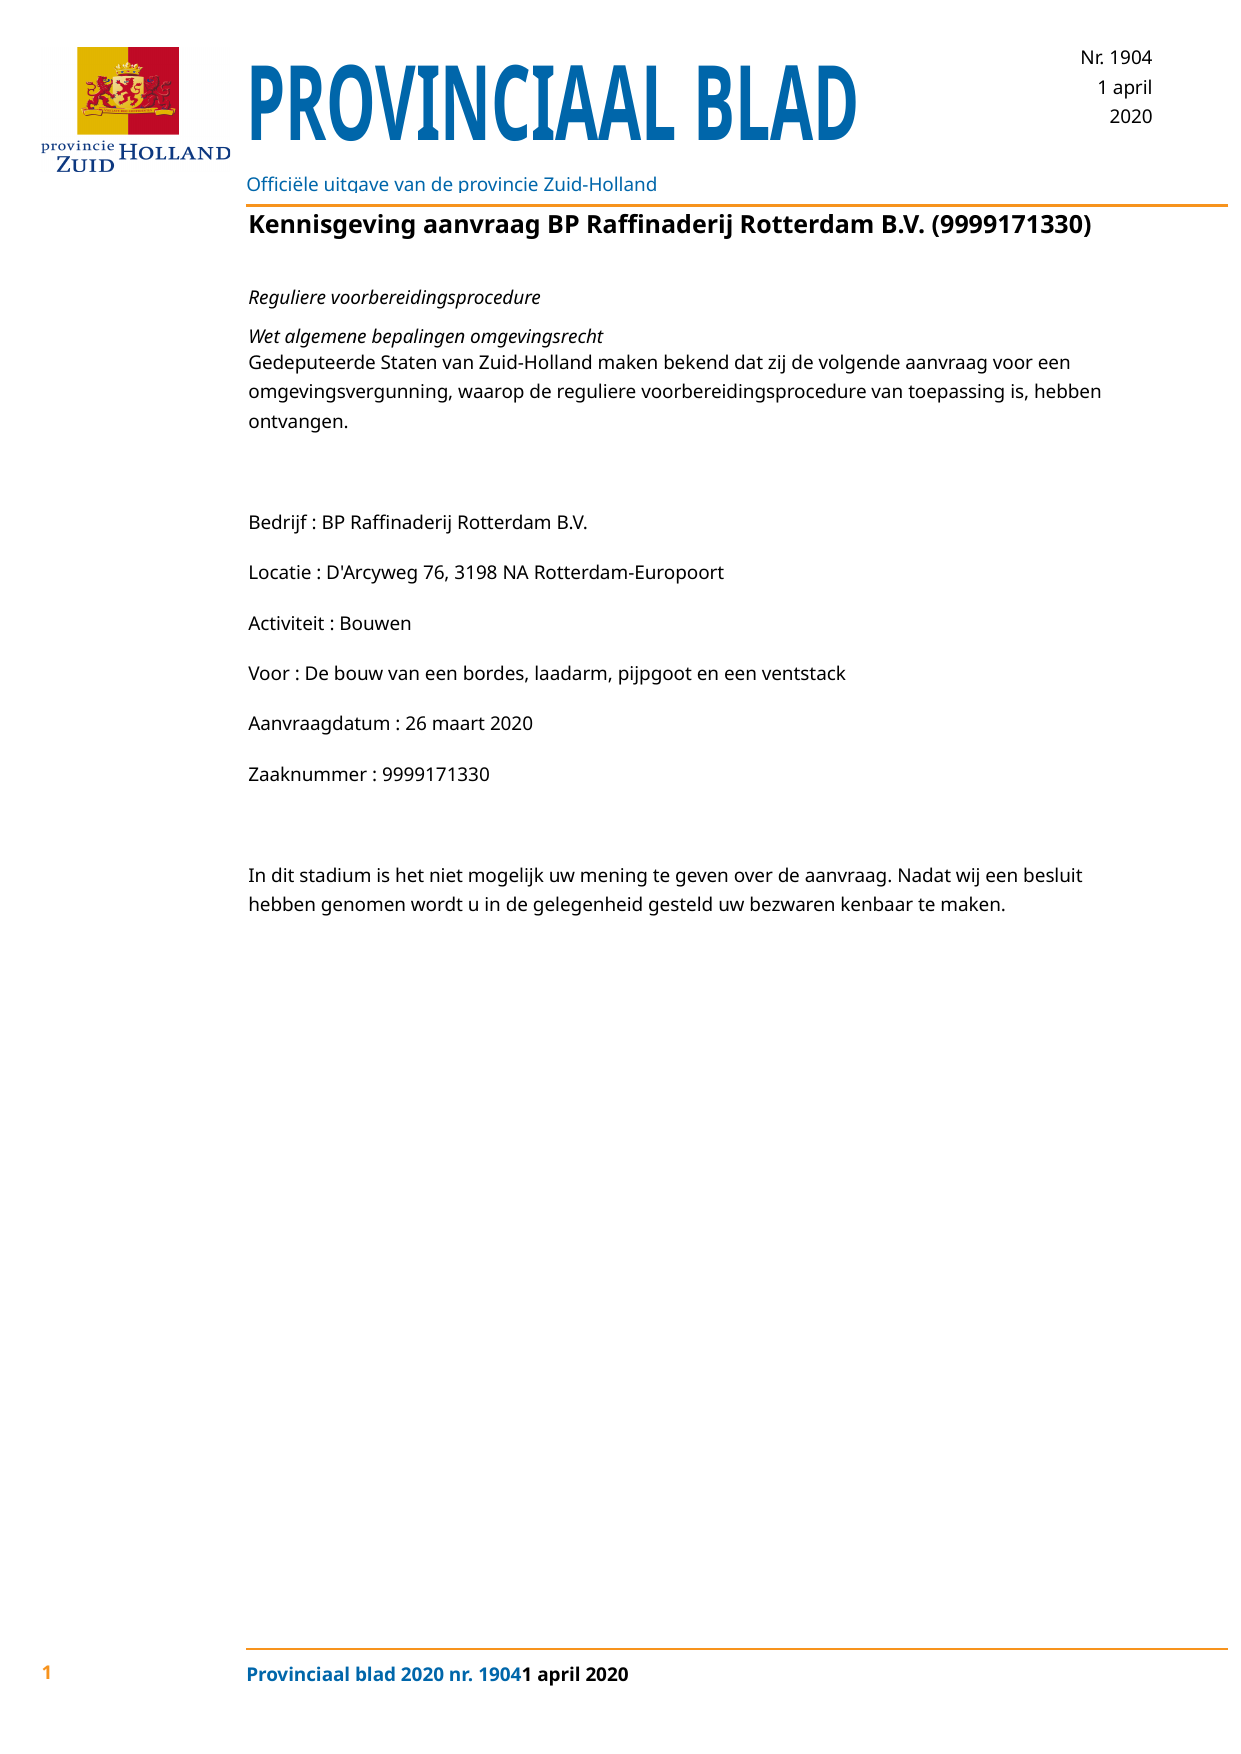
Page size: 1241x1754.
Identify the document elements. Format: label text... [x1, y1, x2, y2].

text Gedeputeerde Staten van Zuid-Holland maken bekend dat zij de volgende aanvraag voor een omgevingsvergunning, waarop de reguliere voorbereidingsprocedure van toepassing is, hebben ontvangen. [248, 349, 1152, 434]
text Activiteit : Bouwen [248, 610, 1152, 635]
text Locatie : D'Arcyweg 76, 3198 NA Rotterdam-Europoort [248, 559, 1152, 585]
text Bedrijf : BP Raffinaderij Rotterdam B.V. [248, 509, 1152, 534]
text In dit stadium is het niet mogelijk uw mening te geven over de aanvraag. Nadat wij een besluit hebben genomen wordt u in de gelegenheid gesteld uw bezwaren kenbaar te maken. [248, 862, 1152, 917]
text Reguliere voorbereidingsprocedure [248, 284, 1152, 309]
text Wet algemene bepalingen omgevingsrecht [248, 323, 1152, 349]
text Voor : De bouw van een bordes, laadarm, pijpgoot en een ventstack [248, 660, 1152, 686]
picture [41, 47, 231, 172]
text Kennisgeving aanvraag BP Raffinaderij Rotterdam B.V. (9999171330) [248, 207, 1152, 241]
text Zaaknummer : 9999171330 [248, 761, 1152, 787]
text Aanvraagdatum : 26 maart 2020 [248, 711, 1152, 736]
